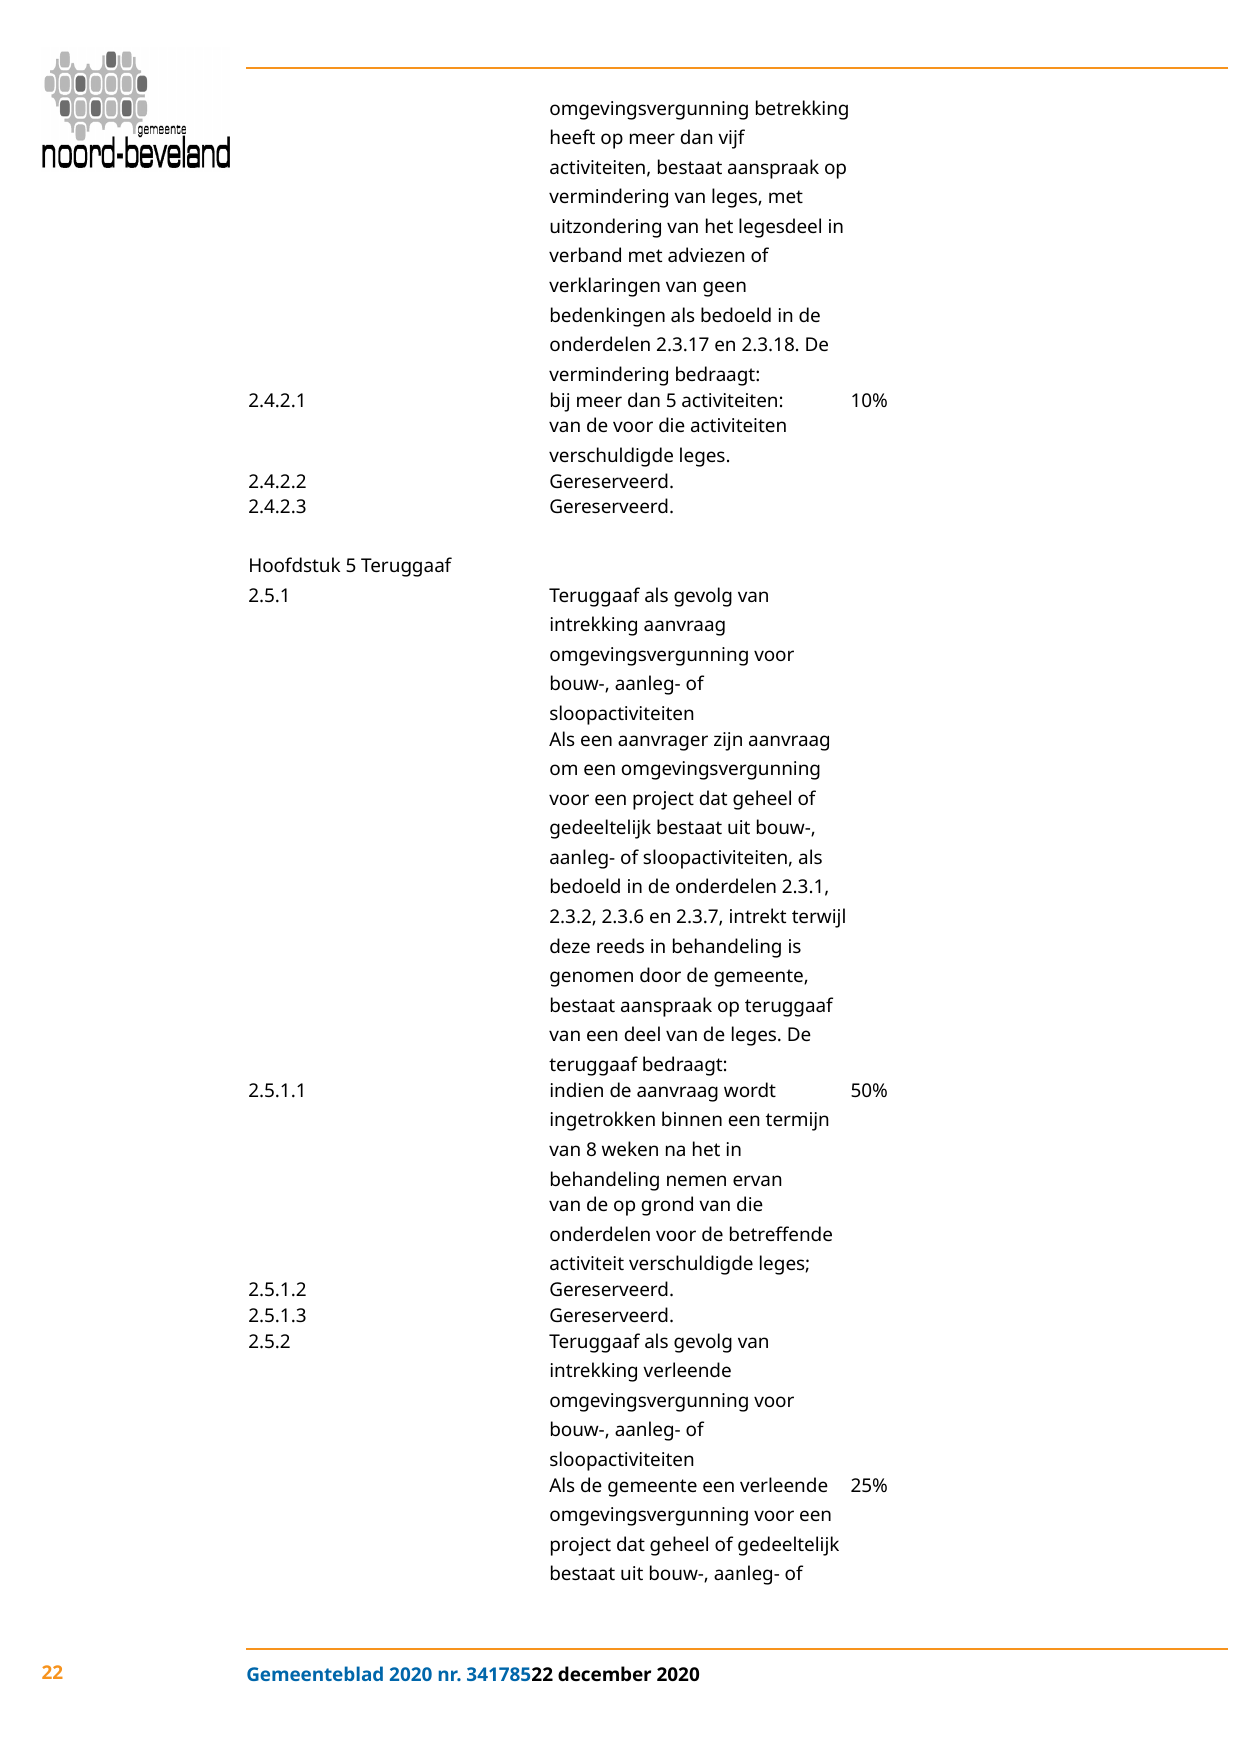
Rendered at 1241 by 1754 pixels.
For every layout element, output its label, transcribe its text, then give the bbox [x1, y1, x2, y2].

table_cell [850, 1276, 1152, 1302]
table_cell [850, 1302, 1152, 1328]
table_cell indien de aanvraag wordt ingetrokken binnen een termijn van 8 weken na het in behandeling nemen ervan [549, 1077, 850, 1191]
table_cell [850, 1328, 1152, 1472]
table_cell 25% [850, 1472, 1152, 1586]
table_cell 2.5.1.1 [248, 1077, 549, 1276]
table_cell [248, 1472, 549, 1586]
table_cell [850, 468, 1152, 493]
table_cell [248, 726, 549, 1077]
table_cell Gereserveerd. [549, 468, 850, 493]
table_cell 2.4.2.2 [248, 468, 549, 493]
table_cell 2.5.1.2 [248, 1276, 549, 1302]
table_cell 10% [850, 387, 1152, 412]
table_header Teruggaaf als gevolg van intrekking aanvraag omgevingsvergunning voor bouw-, aanleg- of sloopactiviteiten [549, 582, 850, 726]
table_cell [248, 413, 549, 468]
table_cell van de op grond van die onderdelen voor de betreffende activiteit verschuldigde leges; [549, 1191, 850, 1276]
table_cell Gereserveerd. [549, 1276, 850, 1302]
table_cell [850, 494, 1152, 519]
table_cell 2.4.2.3 [248, 494, 549, 519]
table_cell Gereserveerd. [549, 494, 850, 519]
table_header [850, 582, 1152, 726]
table_header 2.5.1 [248, 582, 549, 726]
table_cell Teruggaaf als gevolg van intrekking verleende omgevingsvergunning voor bouw-, aanleg- of sloopactiviteiten [549, 1328, 850, 1472]
table_cell 2.4.2.1 [248, 387, 549, 412]
table_cell Gereserveerd. [549, 1302, 850, 1328]
table_cell [850, 726, 1152, 1077]
table_cell van de voor die activiteiten verschuldigde leges. [549, 413, 850, 468]
picture [41, 47, 231, 172]
table_cell 50% [850, 1077, 1152, 1191]
text Hoofdstuk 5 Teruggaaf [248, 552, 1152, 578]
table_cell bij meer dan 5 activiteiten: [549, 387, 850, 412]
table_cell omgevingsvergunning betrekking heeft op meer dan vijf activiteiten, bestaat aanspraak op vermindering van leges, met uitzondering van het legesdeel in verband met adviezen of verklaringen van geen bedenkingen als bedoeld in de onderdelen 2.3.17 en 2.3.18. De vermindering bedraagt: [549, 95, 850, 387]
table_cell Als de gemeente een verleende omgevingsvergunning voor een project dat geheel of gedeeltelijk bestaat uit bouw-, aanleg- of [549, 1472, 850, 1586]
table_cell Als een aanvrager zijn aanvraag om een omgevingsvergunning voor een project dat geheel of gedeeltelijk bestaat uit bouw-, aanleg- of sloopactiviteiten, als bedoeld in de onderdelen 2.3.1, 2.3.2, 2.3.6 en 2.3.7, intrekt terwijl deze reeds in behandeling is genomen door de gemeente, bestaat aanspraak op teruggaaf van een deel van de leges. De teruggaaf bedraagt: [549, 726, 850, 1077]
table_cell [850, 1191, 1152, 1276]
table_cell [850, 413, 1152, 468]
table_cell 2.5.2 [248, 1328, 549, 1472]
table_cell 2.5.1.3 [248, 1302, 549, 1328]
table_cell [248, 95, 549, 387]
table_cell [850, 95, 1152, 387]
